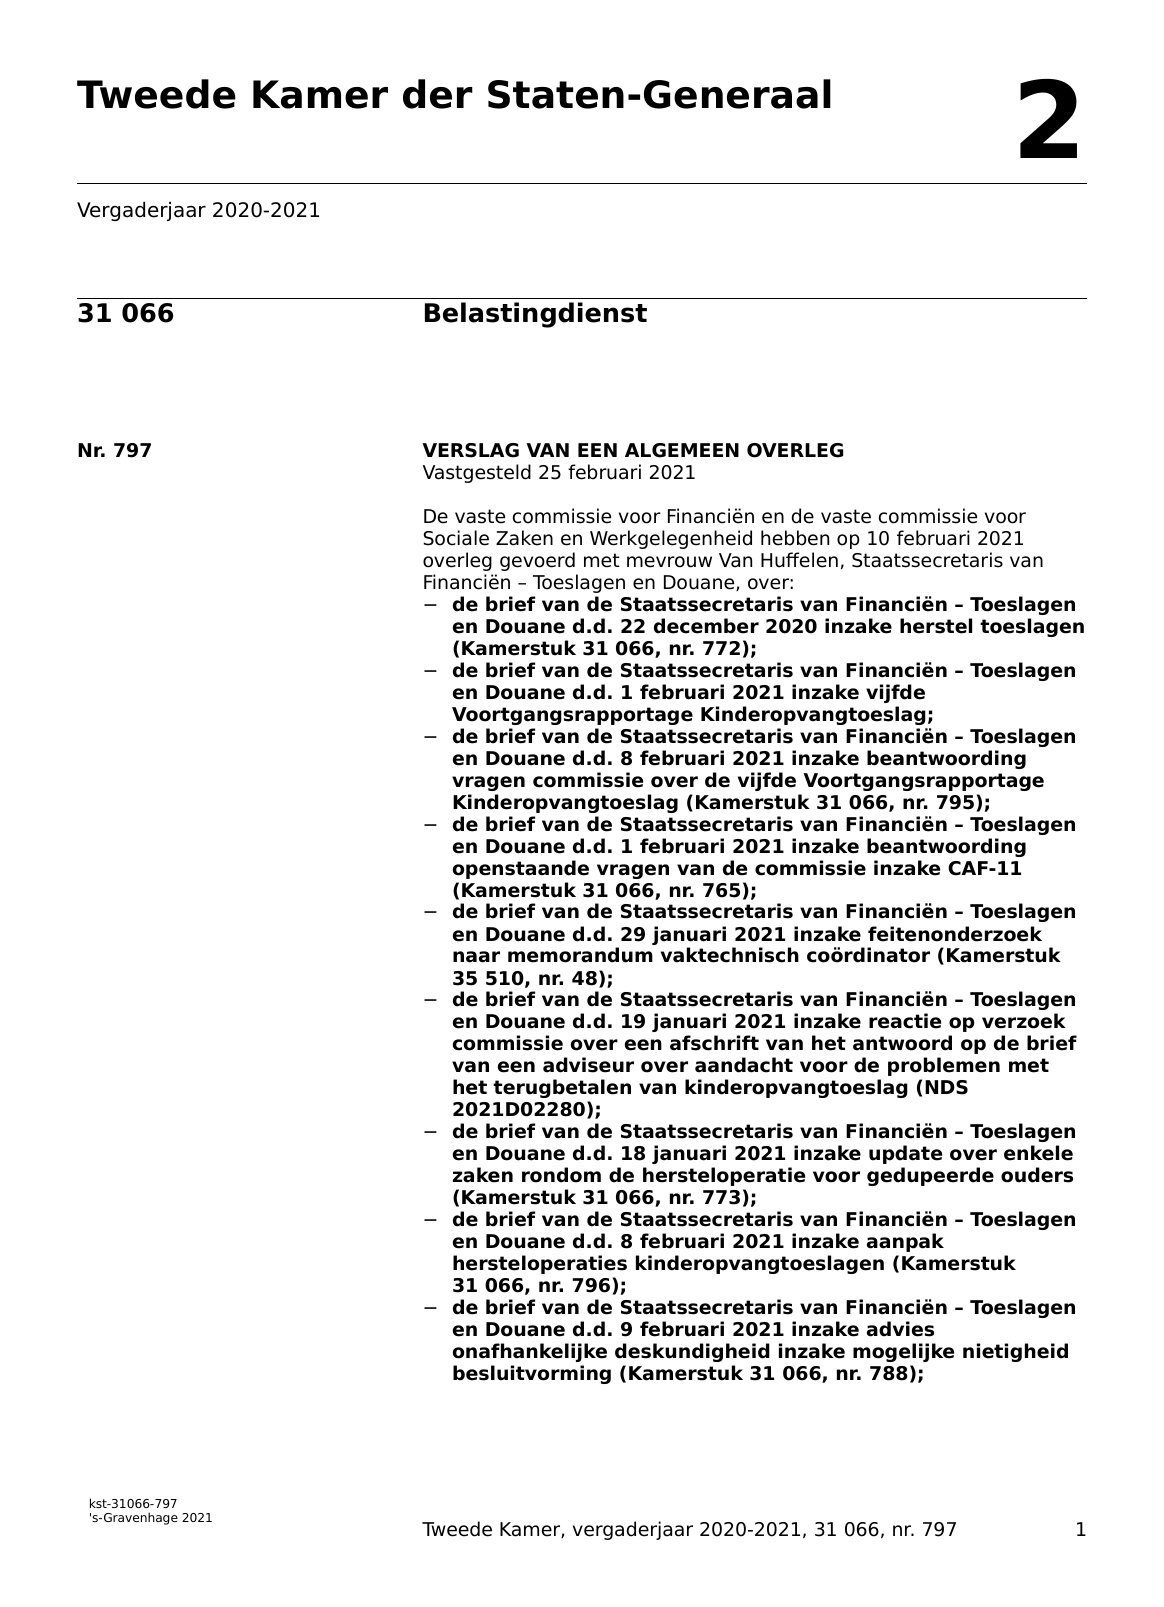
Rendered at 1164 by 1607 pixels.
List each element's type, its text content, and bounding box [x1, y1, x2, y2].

subtitle Nr. 797 VERSLAG VAN EEN ALGEMEEN OVERLEG [77, 440, 1087, 462]
text − de brief van de Staatssecretaris van Financiën – Toeslagen en Douane d.d. 8 februari 2021 inzake beantwoording vragen commissie over de vijfde Voortgangsrapportage Kinderopvangtoeslag (Kamerstuk 31 066, nr. 795); [422, 726, 1087, 813]
text − de brief van de Staatssecretaris van Financiën – Toeslagen en Douane d.d. 8 februari 2021 inzake aanpak hersteloperaties kinderopvangtoeslagen (Kamerstuk 31 066, nr. 796); [422, 1209, 1087, 1297]
text − de brief van de Staatssecretaris van Financiën – Toeslagen en Douane d.d. 29 januari 2021 inzake feitenonderzoek naar memorandum vaktechnisch coördinator (Kamerstuk 35 510, nr. 48); [422, 901, 1087, 989]
text − de brief van de Staatssecretaris van Financiën – Toeslagen en Douane d.d. 1 februari 2021 inzake vijfde Voortgangsrapportage Kinderopvangtoeslag; [422, 660, 1087, 726]
text − de brief van de Staatssecretaris van Financiën – Toeslagen en Douane d.d. 9 februari 2021 inzake advies onafhankelijke deskundigheid inzake mogelijke nietigheid besluitvorming (Kamerstuk 31 066, nr. 788); [422, 1297, 1087, 1385]
text kst-31066-797 [88, 1497, 323, 1511]
text − de brief van de Staatssecretaris van Financiën – Toeslagen en Douane d.d. 19 januari 2021 inzake reactie op verzoek commissie over een afschrift van het antwoord op de brief van een adviseur over aandacht voor de problemen met het terugbetalen van kinderopvangtoeslag (NDS 2021D02280); [422, 989, 1087, 1121]
text De vaste commissie voor Financiën en de vaste commissie voor Sociale Zaken en Werkgelegenheid hebben op 10 februari 2021 overleg gevoerd met mevrouw Van Huffelen, Staatssecretaris van Financiën – Toeslagen en Douane, over: [422, 506, 1087, 594]
text − de brief van de Staatssecretaris van Financiën – Toeslagen en Douane d.d. 22 december 2020 inzake herstel toeslagen (Kamerstuk 31 066, nr. 772); [422, 594, 1087, 660]
text 's-Gravenhage 2021 [88, 1511, 323, 1525]
text Vastgesteld 25 februari 2021 [422, 462, 1087, 484]
subtitle 31 066 Belastingdienst [77, 299, 1087, 329]
text − de brief van de Staatssecretaris van Financiën – Toeslagen en Douane d.d. 1 februari 2021 inzake beantwoording openstaande vragen van de commissie inzake CAF-11 (Kamerstuk 31 066, nr. 765); [422, 813, 1087, 901]
table_cell Vergaderjaar 2020-2021 [77, 184, 1087, 298]
table_header Tweede Kamer der Staten-Generaal [77, 59, 886, 183]
text − de brief van de Staatssecretaris van Financiën – Toeslagen en Douane d.d. 18 januari 2021 inzake update over enkele zaken rondom de hersteloperatie voor gedupeerde ouders (Kamerstuk 31 066, nr. 773); [422, 1121, 1087, 1209]
table_header 2 [886, 59, 1087, 183]
